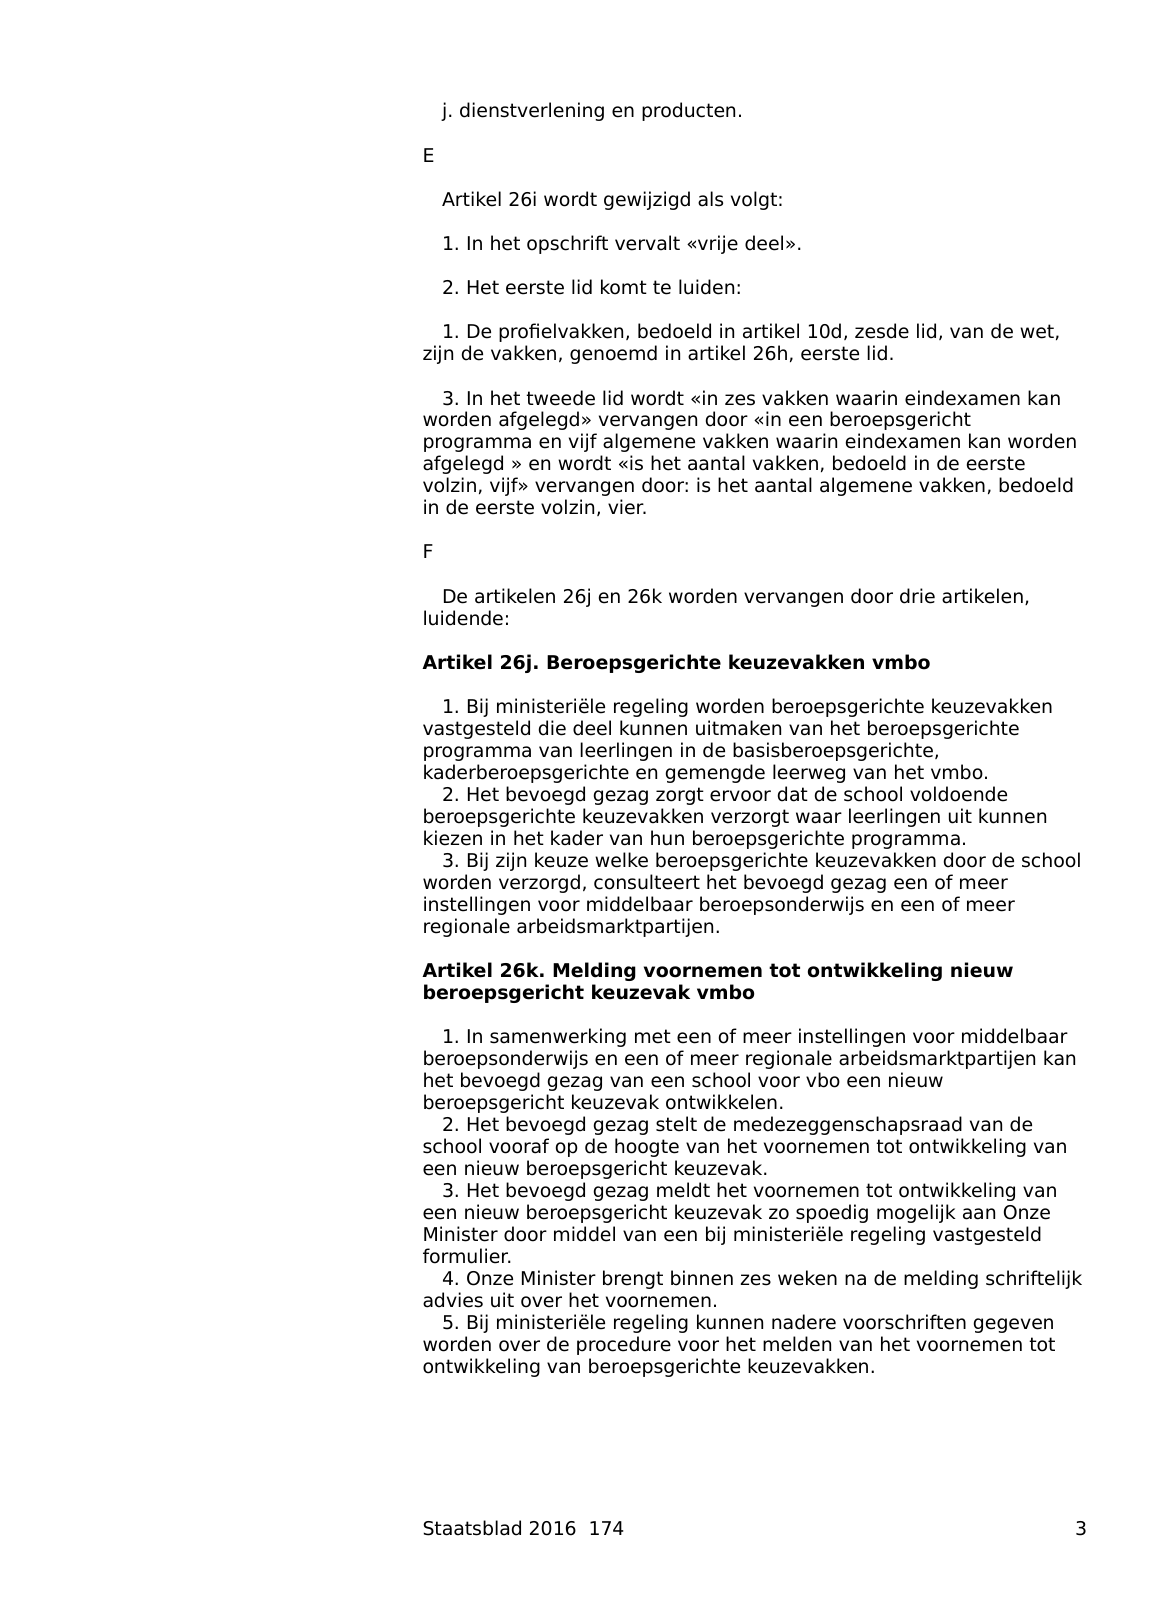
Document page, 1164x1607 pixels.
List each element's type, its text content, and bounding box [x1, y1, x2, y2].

text 4. Onze Minister brengt binnen zes weken na de melding schriftelijk advies uit over het voornemen. [422, 1268, 1087, 1312]
text 5. Bij ministeriële regeling kunnen nadere voorschriften gegeven worden over de procedure voor het melden van het voornemen tot ontwikkeling van beroepsgerichte keuzevakken. [422, 1312, 1087, 1378]
text F [422, 541, 1087, 563]
subtitle Artikel 26j. Beroepsgerichte keuzevakken vmbo [422, 652, 1087, 674]
text 3. Bij zijn keuze welke beroepsgerichte keuzevakken door de school worden verzorgd, consulteert het bevoegd gezag een of meer instellingen voor middelbaar beroepsonderwijs en een of meer regionale arbeidsmarktpartijen. [422, 850, 1087, 938]
text E [422, 144, 1087, 167]
subtitle Artikel 26k. Melding voornemen tot ontwikkeling nieuw beroepsgericht keuzevak vmbo [422, 960, 1087, 1004]
text 1. Bij ministeriële regeling worden beroepsgerichte keuzevakken vastgesteld die deel kunnen uitmaken van het beroepsgerichte programma van leerlingen in de basisberoepsgerichte, kaderberoepsgerichte en gemengde leerweg van het vmbo. [422, 696, 1087, 784]
text 3. In het tweede lid wordt «in zes vakken waarin eindexamen kan worden afgelegd» vervangen door «in een beroepsgericht programma en vijf algemene vakken waarin eindexamen kan worden afgelegd » en wordt «is het aantal vakken, bedoeld in de eerste volzin, vijf» vervangen door: is het aantal algemene vakken, bedoeld in de eerste volzin, vier. [422, 387, 1087, 519]
text j. dienstverlening en producten. [422, 100, 1087, 122]
text Artikel 26i wordt gewijzigd als volgt: [422, 189, 1087, 211]
text 2. Het eerste lid komt te luiden: [422, 277, 1087, 299]
text 1. De profielvakken, bedoeld in artikel 10d, zesde lid, van de wet, zijn de vakken, genoemd in artikel 26h, eerste lid. [422, 321, 1087, 365]
text 3. Het bevoegd gezag meldt het voornemen tot ontwikkeling van een nieuw beroepsgericht keuzevak zo spoedig mogelijk aan Onze Minister door middel van een bij ministeriële regeling vastgesteld formulier. [422, 1180, 1087, 1268]
text De artikelen 26j en 26k worden vervangen door drie artikelen, luidende: [422, 586, 1087, 629]
text 1. In samenwerking met een of meer instellingen voor middelbaar beroepsonderwijs en een of meer regionale arbeidsmarktpartijen kan het bevoegd gezag van een school voor vbo een nieuw beroepsgericht keuzevak ontwikkelen. [422, 1026, 1087, 1114]
text 2. Het bevoegd gezag stelt de medezeggenschapsraad van de school vooraf op de hoogte van het voornemen tot ontwikkeling van een nieuw beroepsgericht keuzevak. [422, 1114, 1087, 1180]
text 2. Het bevoegd gezag zorgt ervoor dat de school voldoende beroepsgerichte keuzevakken verzorgt waar leerlingen uit kunnen kiezen in het kader van hun beroepsgerichte programma. [422, 784, 1087, 850]
text 1. In het opschrift vervalt «vrije deel». [422, 233, 1087, 255]
